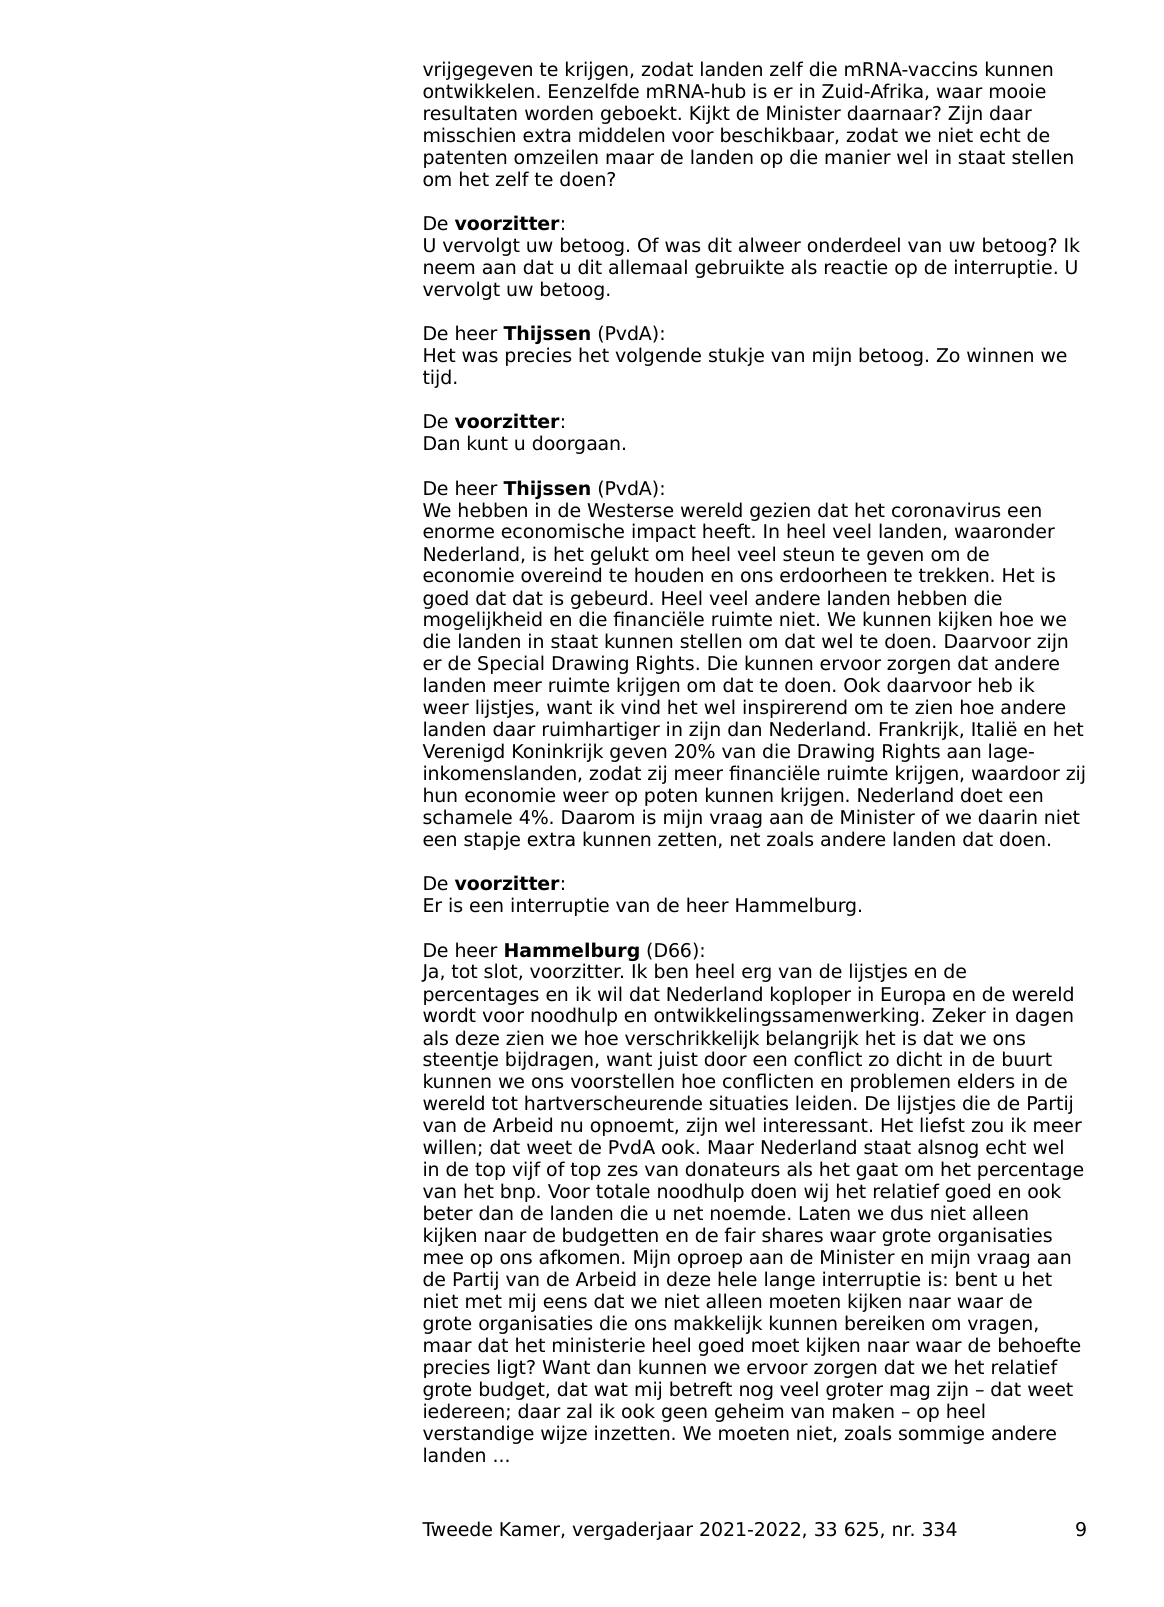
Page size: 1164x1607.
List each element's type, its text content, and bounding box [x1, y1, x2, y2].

text De voorzitter: [422, 213, 1087, 235]
text De voorzitter: [422, 873, 1087, 895]
text De heer Hammelburg (D66): [422, 939, 1087, 961]
text We hebben in de Westerse wereld gezien dat het coronavirus een enorme economische impact heeft. In heel veel landen, waaronder Nederland, is het gelukt om heel veel steun te geven om de economie overeind te houden en ons erdoorheen te trekken. Het is goed dat dat is gebeurd. Heel veel andere landen hebben die mogelijkheid en die financiële ruimte niet. We kunnen kijken hoe we die landen in staat kunnen stellen om dat wel te doen. Daarvoor zijn er de Special Drawing Rights. Die kunnen ervoor zorgen dat andere landen meer ruimte krijgen om dat te doen. Ook daarvoor heb ik weer lijstjes, want ik vind het wel inspirerend om te zien hoe andere landen daar ruimhartiger in zijn dan Nederland. Frankrijk, Italië en het Verenigd Koninkrijk geven 20% van die Drawing Rights aan lage-inkomenslanden, zodat zij meer financiële ruimte krijgen, waardoor zij hun economie weer op poten kunnen krijgen. Nederland doet een schamele 4%. Daarom is mijn vraag aan de Minister of we daarin niet een stapje extra kunnen zetten, net zoals andere landen dat doen. [422, 499, 1087, 851]
text De voorzitter: [422, 411, 1087, 433]
text De heer Thijssen (PvdA): [422, 323, 1087, 345]
text Dan kunt u doorgaan. [422, 433, 1087, 455]
text Het was precies het volgende stukje van mijn betoog. Zo winnen we tijd. [422, 345, 1087, 389]
text Er is een interruptie van de heer Hammelburg. [422, 895, 1087, 917]
text U vervolgt uw betoog. Of was dit alweer onderdeel van uw betoog? Ik neem aan dat u dit allemaal gebruikte als reactie op de interruptie. U vervolgt uw betoog. [422, 235, 1087, 301]
text Ja, tot slot, voorzitter. Ik ben heel erg van de lijstjes en de percentages en ik wil dat Nederland koploper in Europa en de wereld wordt voor noodhulp en ontwikkelingssamenwerking. Zeker in dagen als deze zien we hoe verschrikkelijk belangrijk het is dat we ons steentje bijdragen, want juist door een conflict zo dicht in de buurt kunnen we ons voorstellen hoe conflicten en problemen elders in de wereld tot hartverscheurende situaties leiden. De lijstjes die de Partij van de Arbeid nu opnoemt, zijn wel interessant. Het liefst zou ik meer willen; dat weet de PvdA ook. Maar Nederland staat alsnog echt wel in de top vijf of top zes van donateurs als het gaat om het percentage van het bnp. Voor totale noodhulp doen wij het relatief goed en ook beter dan de landen die u net noemde. Laten we dus niet alleen kijken naar de budgetten en de fair shares waar grote organisaties mee op ons afkomen. Mijn oproep aan de Minister en mijn vraag aan de Partij van de Arbeid in deze hele lange interruptie is: bent u het niet met mij eens dat we niet alleen moeten kijken naar waar de grote organisaties die ons makkelijk kunnen bereiken om vragen, maar dat het ministerie heel goed moet kijken naar waar de behoefte precies ligt? Want dan kunnen we ervoor zorgen dat we het relatief grote budget, dat wat mij betreft nog veel groter mag zijn – dat weet iedereen; daar zal ik ook geen geheim van maken – op heel verstandige wijze inzetten. We moeten niet, zoals sommige andere landen ... [422, 961, 1087, 1467]
text vrijgegeven te krijgen, zodat landen zelf die mRNA-vaccins kunnen ontwikkelen. Eenzelfde mRNA-hub is er in Zuid-Afrika, waar mooie resultaten worden geboekt. Kijkt de Minister daarnaar? Zijn daar misschien extra middelen voor beschikbaar, zodat we niet echt de patenten omzeilen maar de landen op die manier wel in staat stellen om het zelf te doen? [422, 59, 1087, 191]
text De heer Thijssen (PvdA): [422, 477, 1087, 499]
